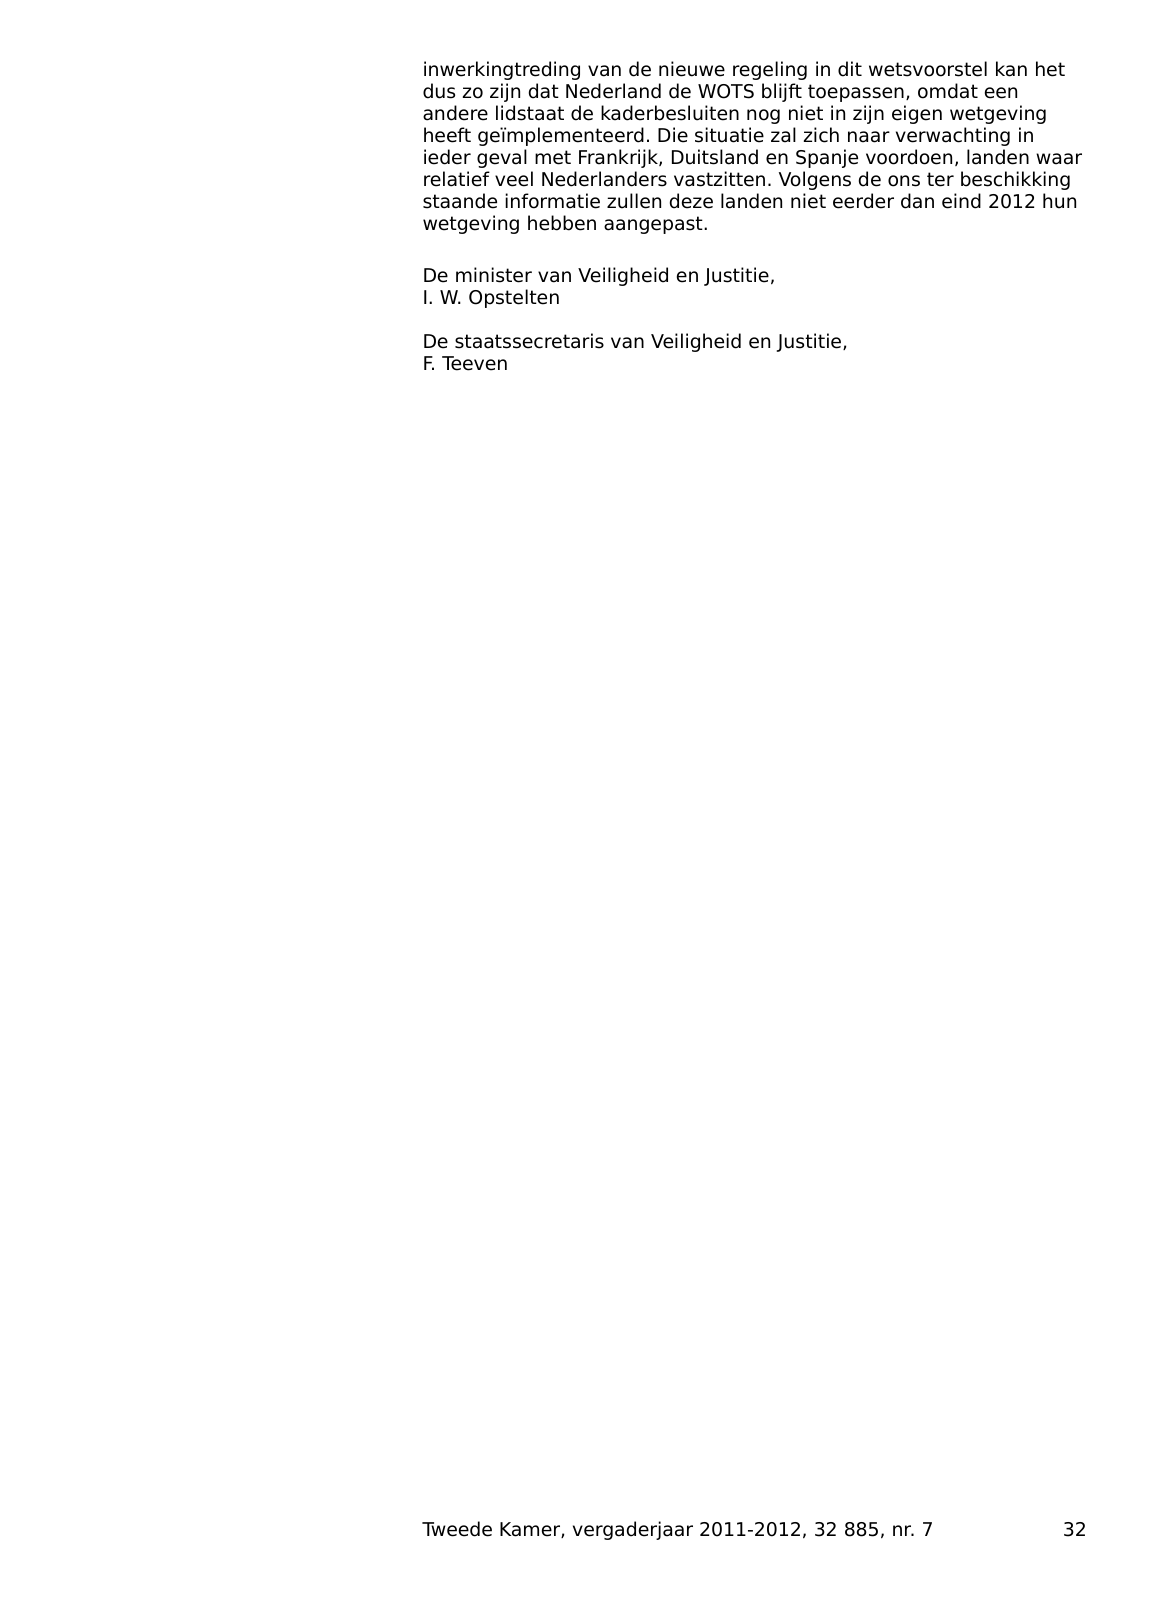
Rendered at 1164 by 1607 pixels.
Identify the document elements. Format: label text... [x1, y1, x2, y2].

text De minister van Veiligheid en Justitie, I. W. Opstelten [422, 265, 1087, 309]
text inwerkingtreding van de nieuwe regeling in dit wetsvoorstel kan het dus zo zijn dat Nederland de WOTS blijft toepassen, omdat een andere lidstaat de kaderbesluiten nog niet in zijn eigen wetgeving heeft geïmplementeerd. Die situatie zal zich naar verwachting in ieder geval met Frankrijk, Duitsland en Spanje voordoen, landen waar relatief veel Nederlanders vastzitten. Volgens de ons ter beschikking staande informatie zullen deze landen niet eerder dan eind 2012 hun wetgeving hebben aangepast. [422, 59, 1087, 235]
text De staatssecretaris van Veiligheid en Justitie, F. Teeven [422, 331, 1087, 375]
